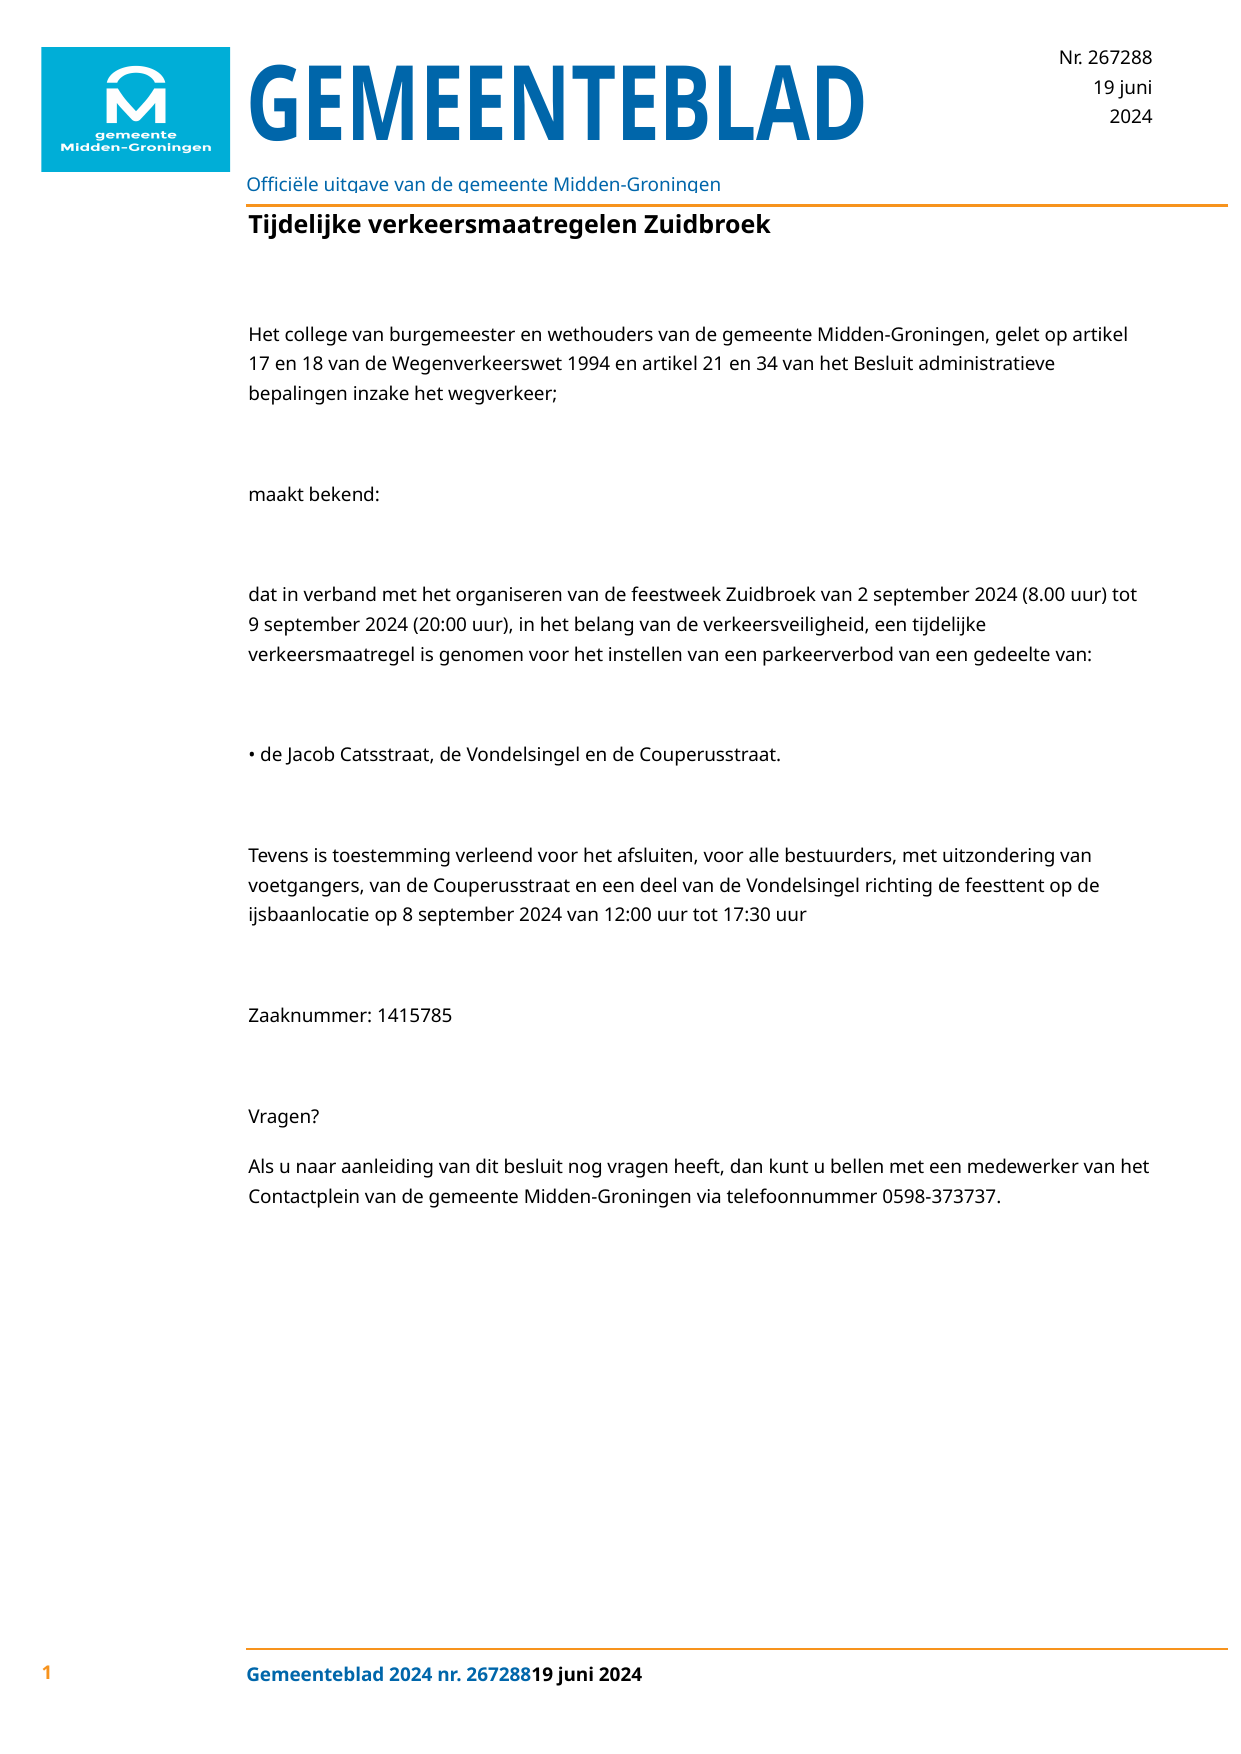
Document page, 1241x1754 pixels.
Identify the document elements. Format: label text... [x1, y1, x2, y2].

text dat in verband met het organiseren van de feestweek Zuidbroek van 2 september 2024 (8.00 uur) tot 9 september 2024 (20:00 uur), in het belang van de verkeersveiligheid, een tijdelijke verkeersmaatregel is genomen voor het instellen van een parkeerverbod van een gedeelte van: [248, 582, 1152, 666]
text Als u naar aanleiding van dit besluit nog vragen heeft, dan kunt u bellen met een medewerker van het Contactplein van de gemeente Midden-Groningen via telefoonnummer 0598-373737. [248, 1154, 1152, 1209]
text Het college van burgemeester en wethouders van de gemeente Midden-Groningen, gelet op artikel 17 en 18 van de Wegenverkeerswet 1994 en artikel 21 en 34 van het Besluit administratieve bepalingen inzake het wegverkeer; [248, 321, 1152, 406]
picture [108, 66, 164, 82]
text Zaaknummer: 1415785 [248, 1002, 1152, 1028]
text Tijdelijke verkeersmaatregelen Zuidbroek [248, 207, 1152, 241]
text Vragen? [248, 1103, 1152, 1129]
picture [184, 146, 190, 153]
picture [107, 89, 165, 122]
text Tevens is toestemming verleend voor het afsluiten, voor alle bestuurders, met uitzondering van voetgangers, van de Couperusstraat en een deel van de Vondelsingel richting de feesttent op de ijsbaanlocatie op 8 september 2024 van 12:00 uur tot 17:30 uur [248, 842, 1152, 927]
text • de Jacob Catsstraat, de Vondelsingel en de Couperusstraat. [248, 742, 1152, 767]
text maakt bekend: [248, 481, 1152, 506]
